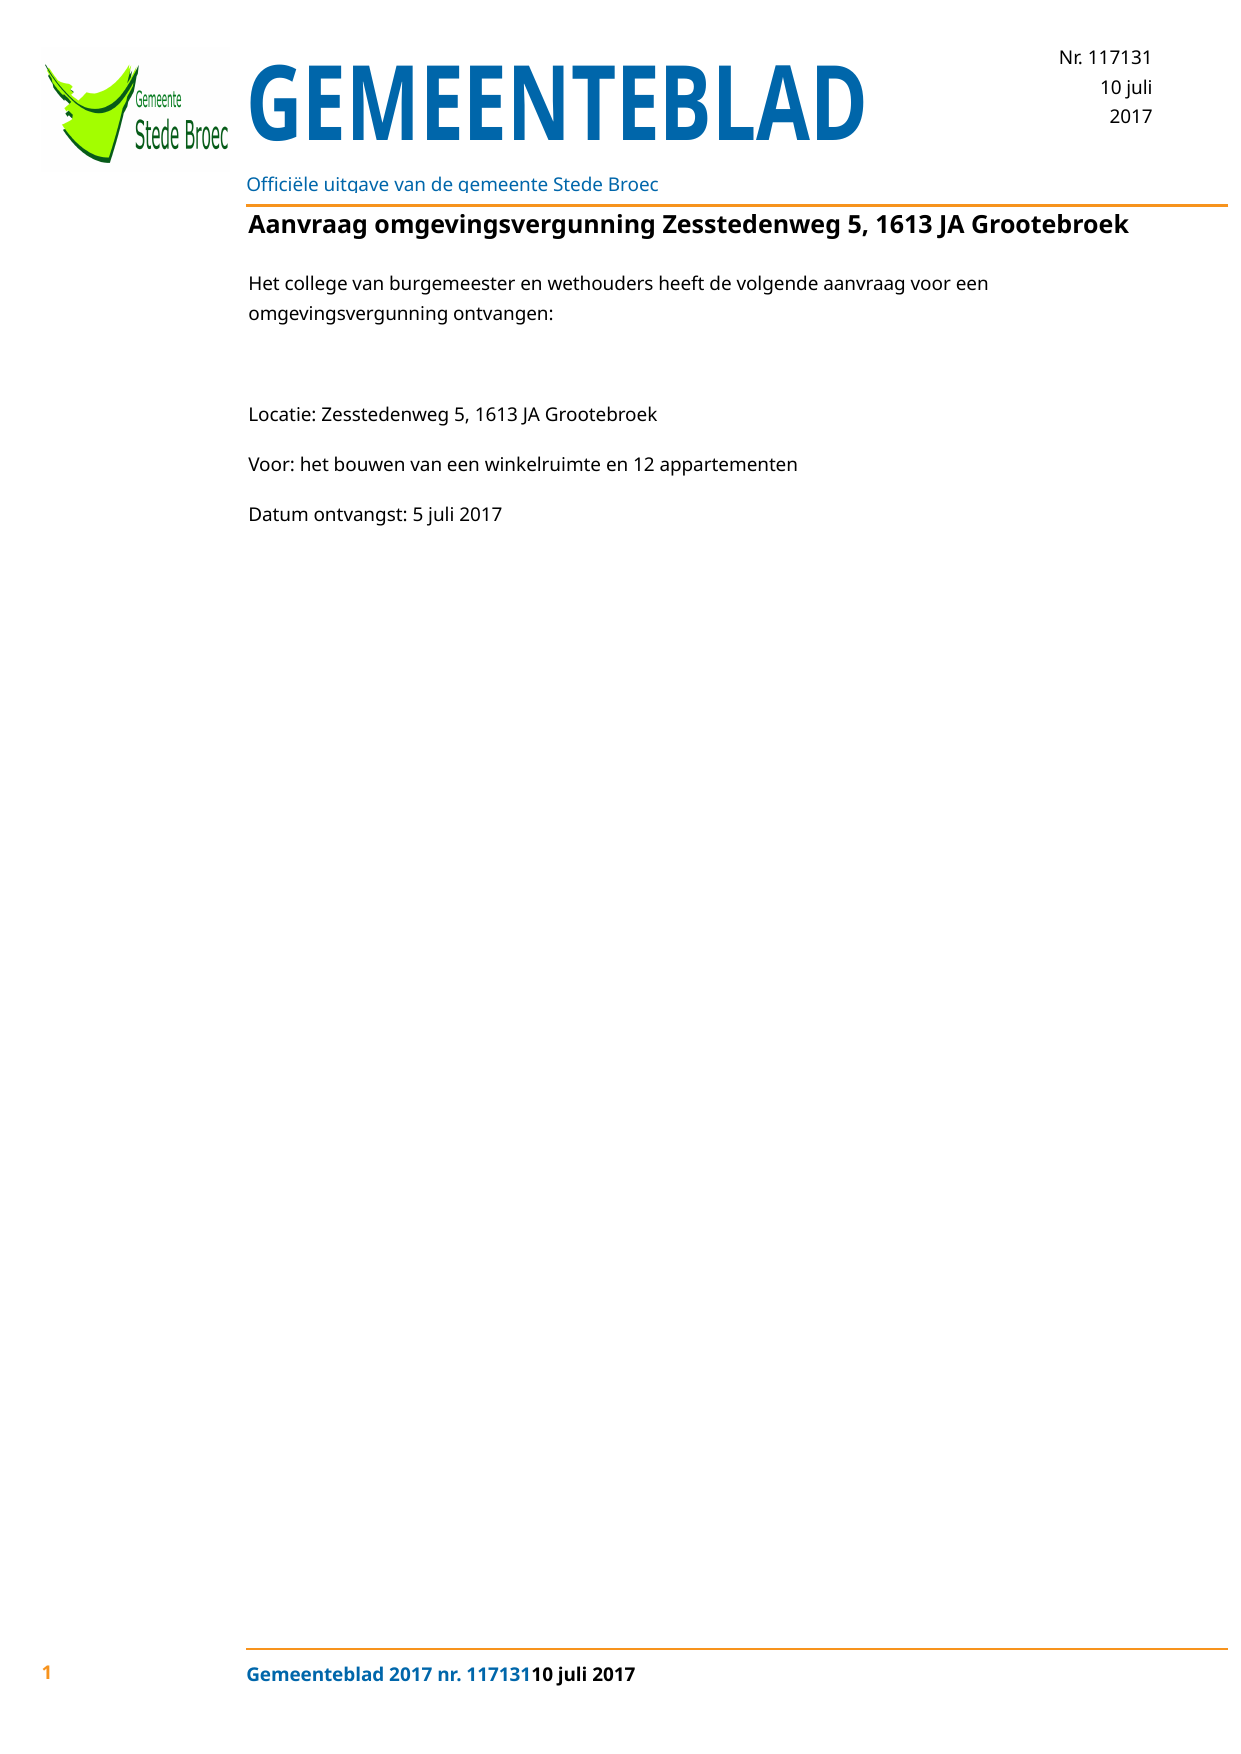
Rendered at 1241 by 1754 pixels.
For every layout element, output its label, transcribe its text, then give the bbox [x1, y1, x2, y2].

text Locatie: Zesstedenweg 5, 1613 JA Grootebroek [248, 401, 1152, 426]
picture [41, 47, 231, 172]
text Het college van burgemeester en wethouders heeft de volgende aanvraag voor een omgevingsvergunning ontvangen: [248, 270, 1152, 326]
text Datum ontvangst: 5 juli 2017 [248, 502, 1152, 527]
text Voor: het bouwen van een winkelruimte en 12 appartementen [248, 451, 1152, 477]
text Aanvraag omgevingsvergunning Zesstedenweg 5, 1613 JA Grootebroek [248, 207, 1152, 241]
